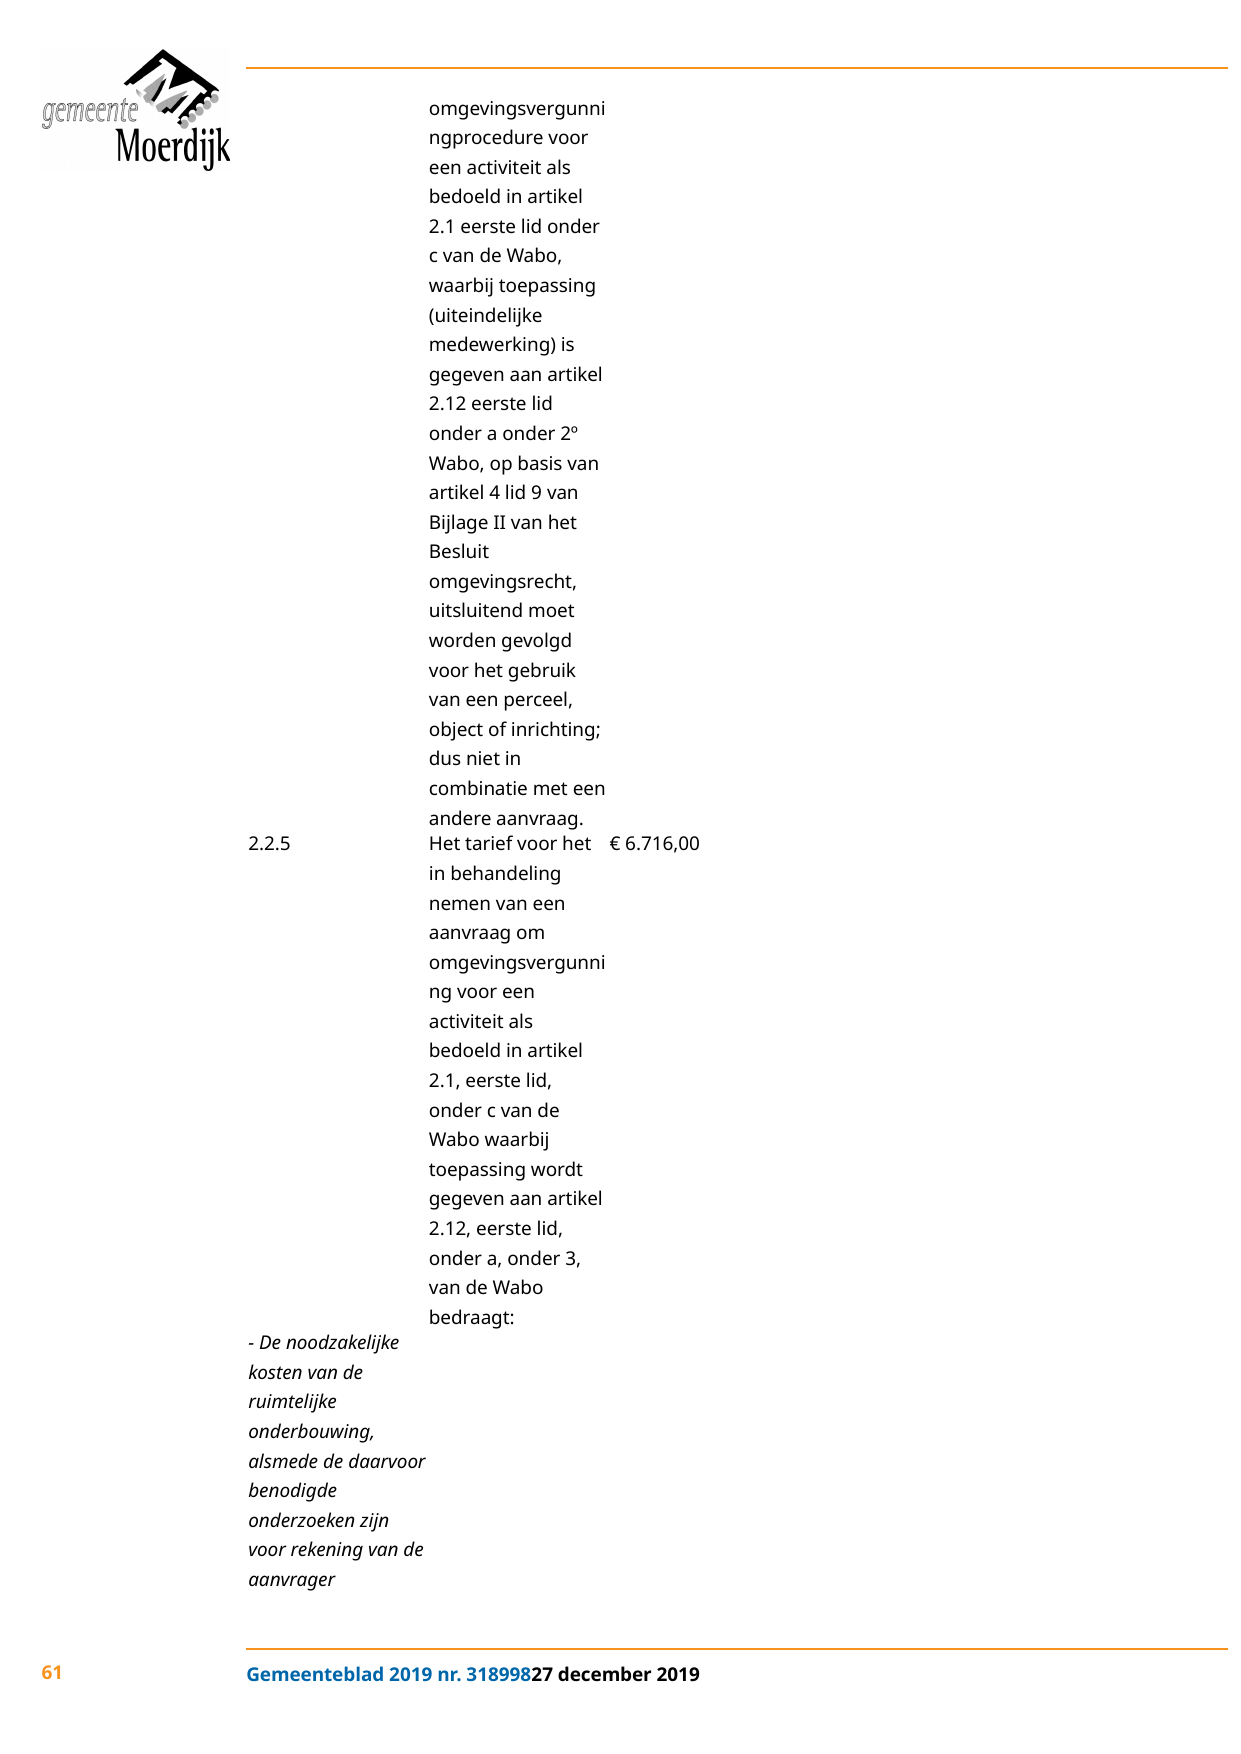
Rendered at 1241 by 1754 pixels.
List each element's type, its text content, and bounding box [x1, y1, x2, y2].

table_cell Het tarief voor het in behandeling nemen van een aanvraag om omgevingsvergunning voor een activiteit als bedoeld in artikel 2.1, eerste lid, onder c van de Wabo waarbij toepassing wordt gegeven aan artikel 2.12, eerste lid, onder a, onder 3, van de Wabo bedraagt: [429, 831, 609, 1329]
picture [41, 47, 231, 172]
table_cell omgevingsvergunningprocedure voor een activiteit als bedoeld in artikel 2.1 eerste lid onder c van de Wabo, waarbij toepassing (uiteindelijke medewerking) is gegeven aan artikel 2.12 eerste lid onder a onder 2º Wabo, op basis van artikel 4 lid 9 van Bijlage II van het Besluit omgevingsrecht, uitsluitend moet worden gevolgd voor het gebruik van een perceel, object of inrichting; dus niet in combinatie met een andere aanvraag. [429, 95, 609, 831]
table_cell 2.2.5 [248, 831, 429, 1329]
table_cell - De noodzakelijke kosten van de ruimtelijke onderbouwing, alsmede de daarvoor benodigde onderzoeken zijn voor rekening van de aanvrager [248, 1330, 429, 1592]
table_cell € 6.716,00 [609, 831, 790, 1329]
table_cell [248, 95, 429, 831]
table_cell [429, 1330, 609, 1592]
table_cell [609, 95, 790, 831]
